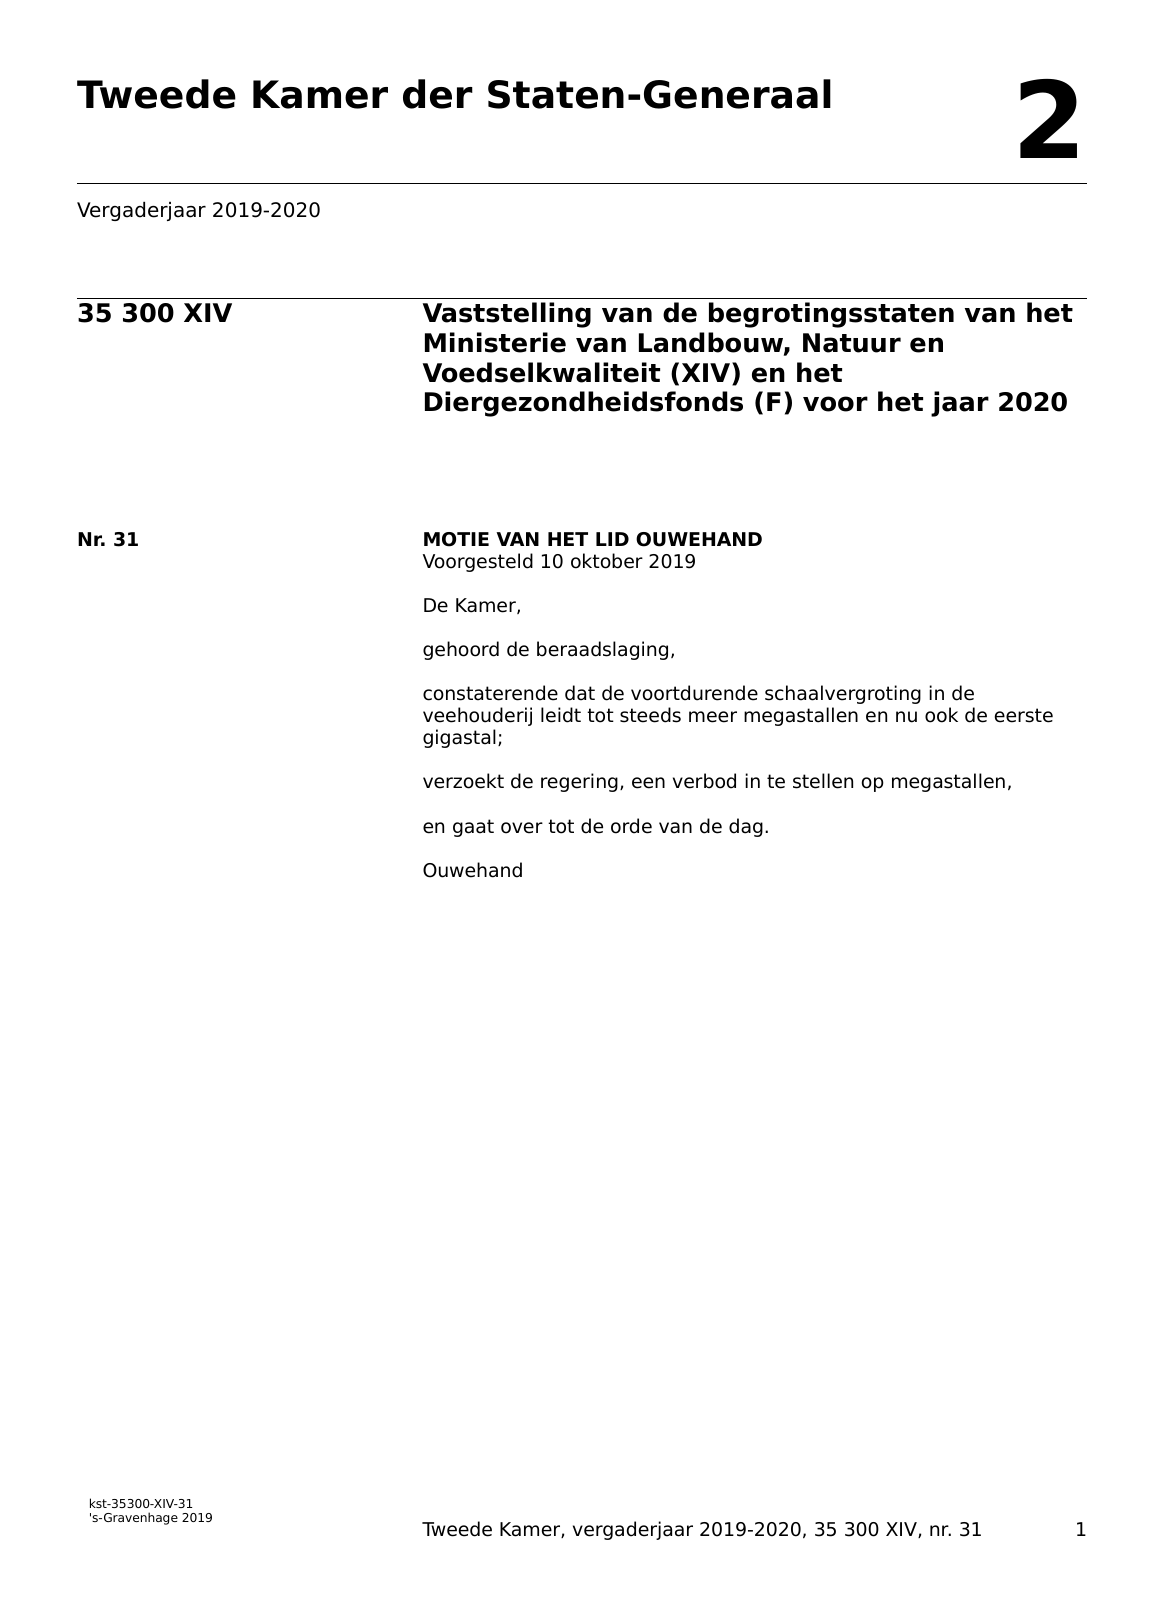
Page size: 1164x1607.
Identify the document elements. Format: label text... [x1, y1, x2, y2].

text kst-35300-XIV-31 [88, 1497, 323, 1511]
text en gaat over tot de orde van de dag. [422, 816, 1087, 837]
table_cell Vergaderjaar 2019-2020 [77, 184, 1087, 298]
table_header Tweede Kamer der Staten-Generaal [77, 59, 886, 183]
text verzoekt de regering, een verbod in te stellen op megastallen, [422, 771, 1087, 793]
text Voorgesteld 10 oktober 2019 [422, 551, 1087, 573]
subtitle Nr. 31 MOTIE VAN HET LID OUWEHAND [77, 529, 1087, 551]
table_header 2 [886, 59, 1087, 183]
text 's-Gravenhage 2019 [88, 1511, 323, 1525]
text Ouwehand [422, 860, 1087, 882]
subtitle 35 300 XIV Vaststelling van de begrotingsstaten van het Ministerie van Landbouw, Natuur en Voedselkwaliteit (XIV) en het Diergezondheidsfonds (F) voor het jaar 2020 [77, 299, 1087, 418]
text constaterende dat de voortdurende schaalvergroting in de veehouderij leidt tot steeds meer megastallen en nu ook de eerste gigastal; [422, 683, 1087, 749]
text De Kamer, [422, 595, 1087, 617]
text gehoord de beraadslaging, [422, 639, 1087, 661]
